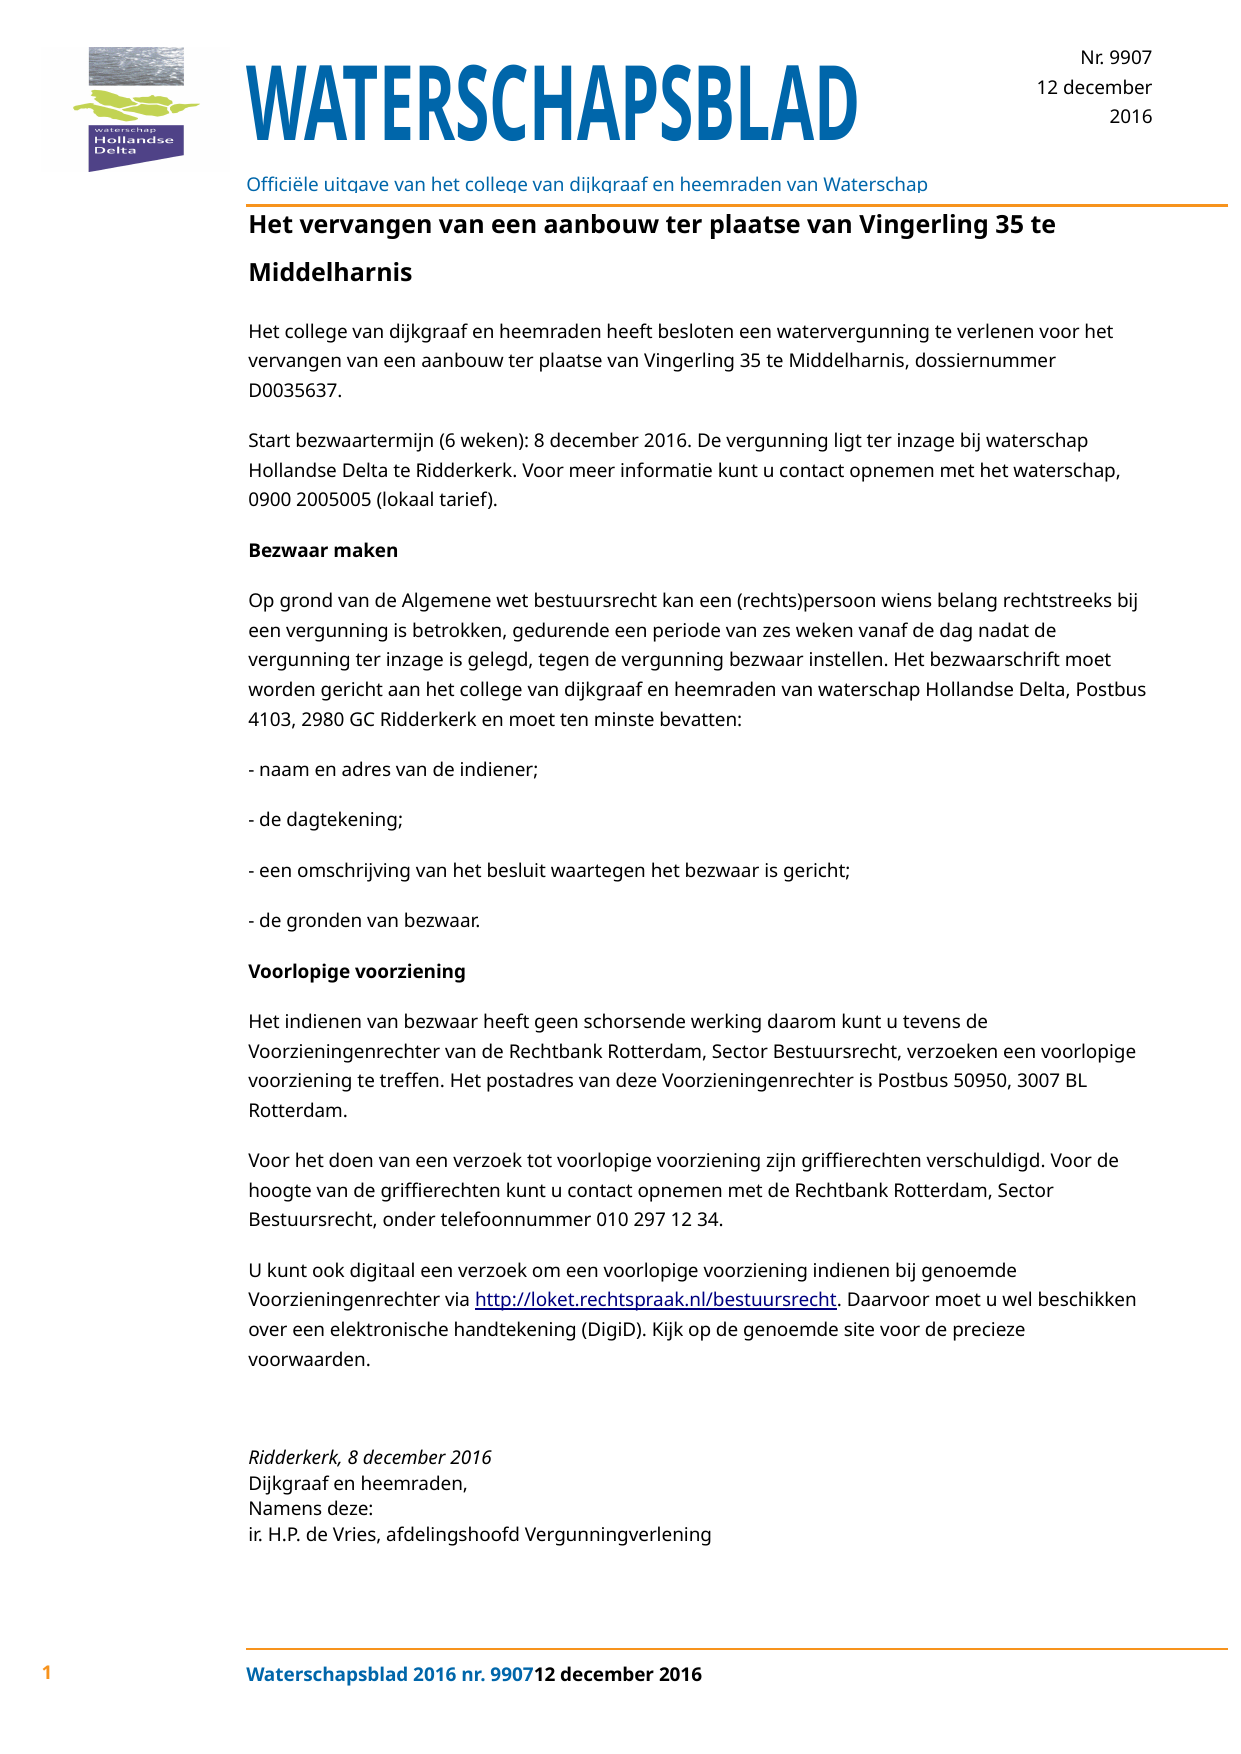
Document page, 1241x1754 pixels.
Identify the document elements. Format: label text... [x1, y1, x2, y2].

picture [41, 47, 231, 172]
text - de dagtekening; [248, 807, 1152, 832]
text Namens deze: [248, 1496, 1152, 1521]
text Het vervangen van een aanbouw ter plaatse van Vingerling 35 te Middelharnis [248, 207, 1152, 288]
text U kunt ook digitaal een verzoek om een voorlopige voorziening indienen bij genoemde Voorzieningenrechter via http://loket.rechtspraak.nl/bestuursrecht. Daarvoor moet u wel beschikken over een elektronische handtekening (DigiD). Kijk op de genoemde site voor de precieze voorwaarden. [248, 1257, 1152, 1372]
text Voor het doen van een verzoek tot voorlopige voorziening zijn griffierechten verschuldigd. Voor de hoogte van de griffierechten kunt u contact opnemen met de Rechtbank Rotterdam, Sector Bestuursrecht, onder telefoonnummer 010 297 12 34. [248, 1147, 1152, 1232]
text Voorlopige voorziening [248, 958, 1152, 984]
text Het college van dijkgraaf en heemraden heeft besloten een watervergunning te verlenen voor het vervangen van een aanbouw ter plaatse van Vingerling 35 te Middelharnis, dossiernummer D0035637. [248, 318, 1152, 403]
text Start bezwaartermijn (6 weken): 8 december 2016. De vergunning ligt ter inzage bij waterschap Hollandse Delta te Ridderkerk. Voor meer informatie kunt u contact opnemen met het waterschap, 0900 2005005 (lokaal tarief). [248, 427, 1152, 512]
text - de gronden van bezwaar. [248, 907, 1152, 933]
text ir. H.P. de Vries, afdelingshoofd Vergunningverlening [248, 1521, 1152, 1547]
text Het indienen van bezwaar heeft geen schorsende werking daarom kunt u tevens de Voorzieningenrechter van de Rechtbank Rotterdam, Sector Bestuursrecht, verzoeken een voorlopige voorziening te treffen. Het postadres van deze Voorzieningenrechter is Postbus 50950, 3007 BL Rotterdam. [248, 1008, 1152, 1123]
text Dijkgraaf en heemraden, [248, 1470, 1152, 1496]
text Ridderkerk, 8 december 2016 [248, 1444, 1152, 1470]
text Op grond van de Algemene wet bestuursrecht kan een (rechts)persoon wiens belang rechtstreeks bij een vergunning is betrokken, gedurende een periode van zes weken vanaf de dag nadat de vergunning ter inzage is gelegd, tegen de vergunning bezwaar instellen. Het bezwaarschrift moet worden gericht aan het college van dijkgraaf en heemraden van waterschap Hollandse Delta, Postbus 4103, 2980 GC Ridderkerk en moet ten minste bevatten: [248, 587, 1152, 732]
text - een omschrijving van het besluit waartegen het bezwaar is gericht; [248, 857, 1152, 883]
text Bezwaar maken [248, 537, 1152, 563]
text - naam en adres van de indiener; [248, 756, 1152, 782]
